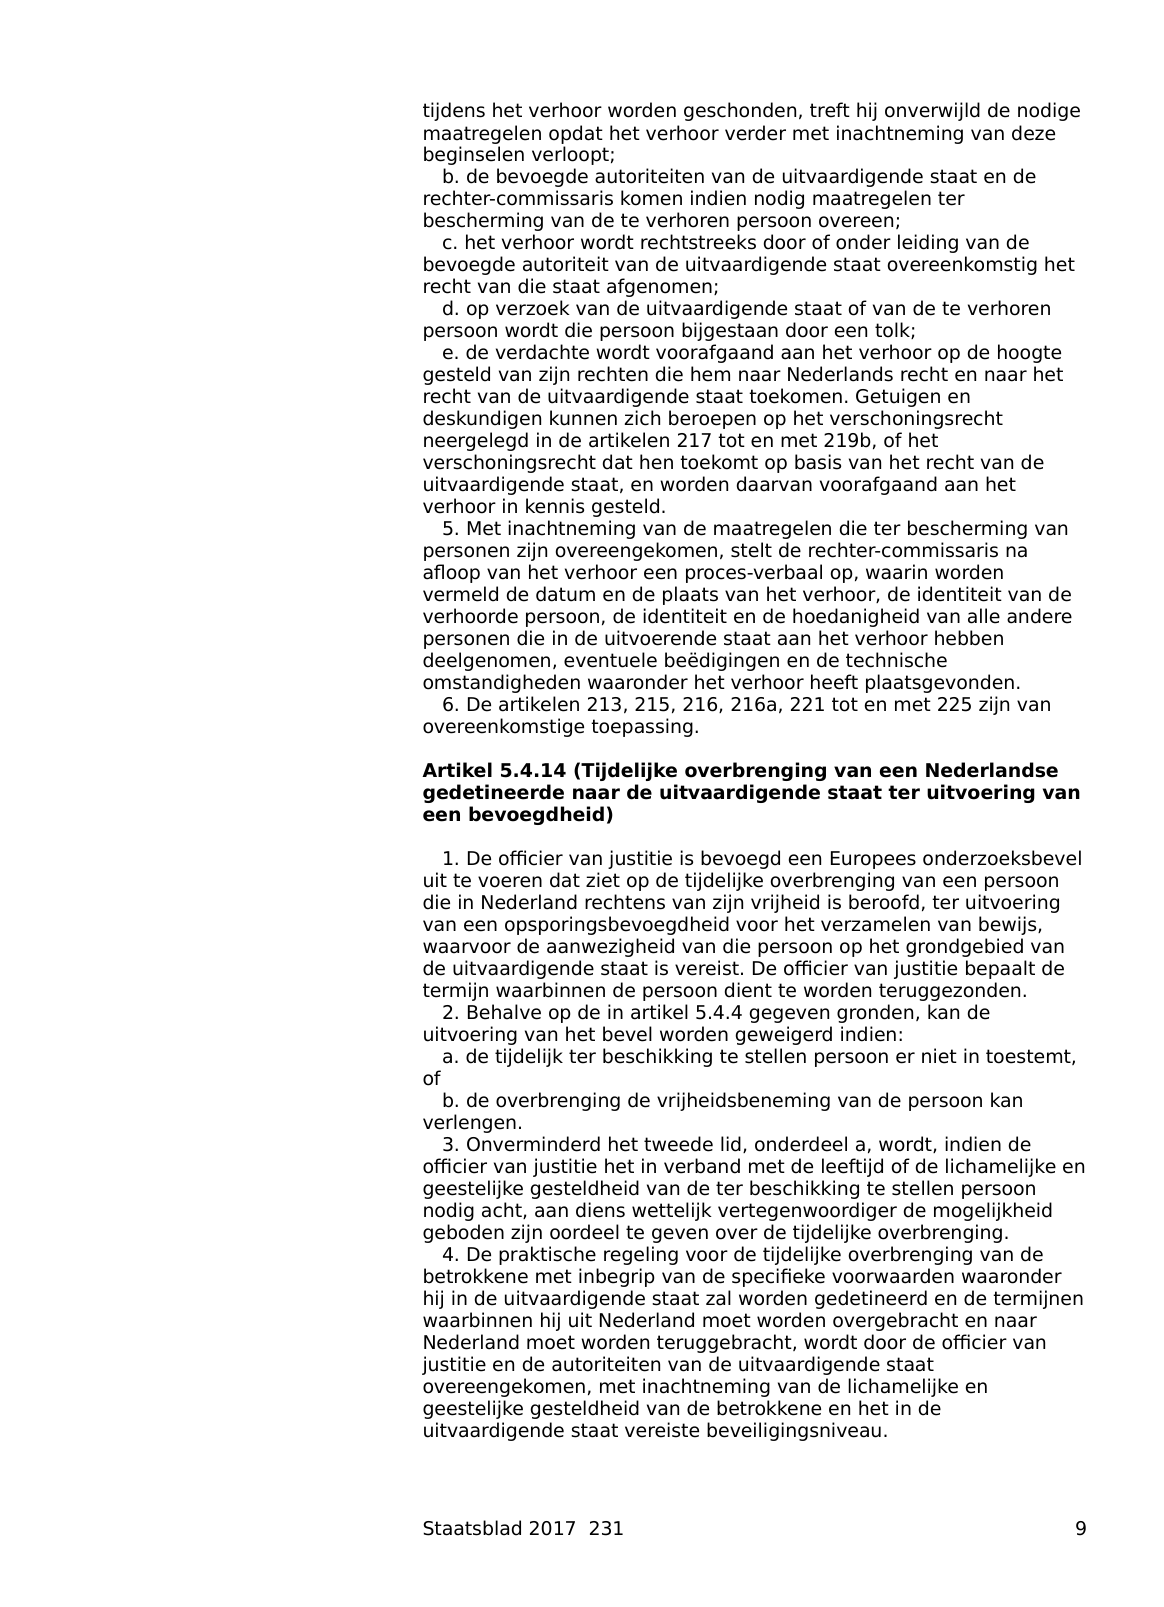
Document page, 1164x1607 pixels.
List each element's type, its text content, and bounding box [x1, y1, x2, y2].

text b. de bevoegde autoriteiten van de uitvaardigende staat en de rechter-commissaris komen indien nodig maatregelen ter bescherming van de te verhoren persoon overeen; [422, 166, 1087, 232]
text 4. De praktische regeling voor de tijdelijke overbrenging van de betrokkene met inbegrip van de specifieke voorwaarden waaronder hij in de uitvaardigende staat zal worden gedetineerd en de termijnen waarbinnen hij uit Nederland moet worden overgebracht en naar Nederland moet worden teruggebracht, wordt door de officier van justitie en de autoriteiten van de uitvaardigende staat overeengekomen, met inachtneming van de lichamelijke en geestelijke gesteldheid van de betrokkene en het in de uitvaardigende staat vereiste beveiligingsniveau. [422, 1244, 1087, 1442]
text 5. Met inachtneming van de maatregelen die ter bescherming van personen zijn overeengekomen, stelt de rechter-commissaris na afloop van het verhoor een proces-verbaal op, waarin worden vermeld de datum en de plaats van het verhoor, de identiteit van de verhoorde persoon, de identiteit en de hoedanigheid van alle andere personen die in de uitvoerende staat aan het verhoor hebben deelgenomen, eventuele beëdigingen en de technische omstandigheden waaronder het verhoor heeft plaatsgevonden. [422, 518, 1087, 694]
text d. op verzoek van de uitvaardigende staat of van de te verhoren persoon wordt die persoon bijgestaan door een tolk; [422, 298, 1087, 342]
text e. de verdachte wordt voorafgaand aan het verhoor op de hoogte gesteld van zijn rechten die hem naar Nederlands recht en naar het recht van de uitvaardigende staat toekomen. Getuigen en deskundigen kunnen zich beroepen op het verschoningsrecht neergelegd in de artikelen 217 tot en met 219b, of het verschoningsrecht dat hen toekomt op basis van het recht van de uitvaardigende staat, en worden daarvan voorafgaand aan het verhoor in kennis gesteld. [422, 342, 1087, 518]
text 2. Behalve op de in artikel 5.4.4 gegeven gronden, kan de uitvoering van het bevel worden geweigerd indien: [422, 1002, 1087, 1046]
text tijdens het verhoor worden geschonden, treft hij onverwijld de nodige maatregelen opdat het verhoor verder met inachtneming van deze beginselen verloopt; [422, 100, 1087, 166]
text 6. De artikelen 213, 215, 216, 216a, 221 tot en met 225 zijn van overeenkomstige toepassing. [422, 694, 1087, 738]
text b. de overbrenging de vrijheidsbeneming van de persoon kan verlengen. [422, 1090, 1087, 1134]
text 3. Onverminderd het tweede lid, onderdeel a, wordt, indien de officier van justitie het in verband met de leeftijd of de lichamelijke en geestelijke gesteldheid van de ter beschikking te stellen persoon nodig acht, aan diens wettelijk vertegenwoordiger de mogelijkheid geboden zijn oordeel te geven over de tijdelijke overbrenging. [422, 1134, 1087, 1244]
text 1. De officier van justitie is bevoegd een Europees onderzoeksbevel uit te voeren dat ziet op de tijdelijke overbrenging van een persoon die in Nederland rechtens van zijn vrijheid is beroofd, ter uitvoering van een opsporingsbevoegdheid voor het verzamelen van bewijs, waarvoor de aanwezigheid van die persoon op het grondgebied van de uitvaardigende staat is vereist. De officier van justitie bepaalt de termijn waarbinnen de persoon dient te worden teruggezonden. [422, 848, 1087, 1002]
subtitle Artikel 5.4.14 (Tijdelijke overbrenging van een Nederlandse gedetineerde naar de uitvaardigende staat ter uitvoering van een bevoegdheid) [422, 760, 1087, 826]
text c. het verhoor wordt rechtstreeks door of onder leiding van de bevoegde autoriteit van de uitvaardigende staat overeenkomstig het recht van die staat afgenomen; [422, 232, 1087, 298]
text a. de tijdelijk ter beschikking te stellen persoon er niet in toestemt, of [422, 1046, 1087, 1090]
